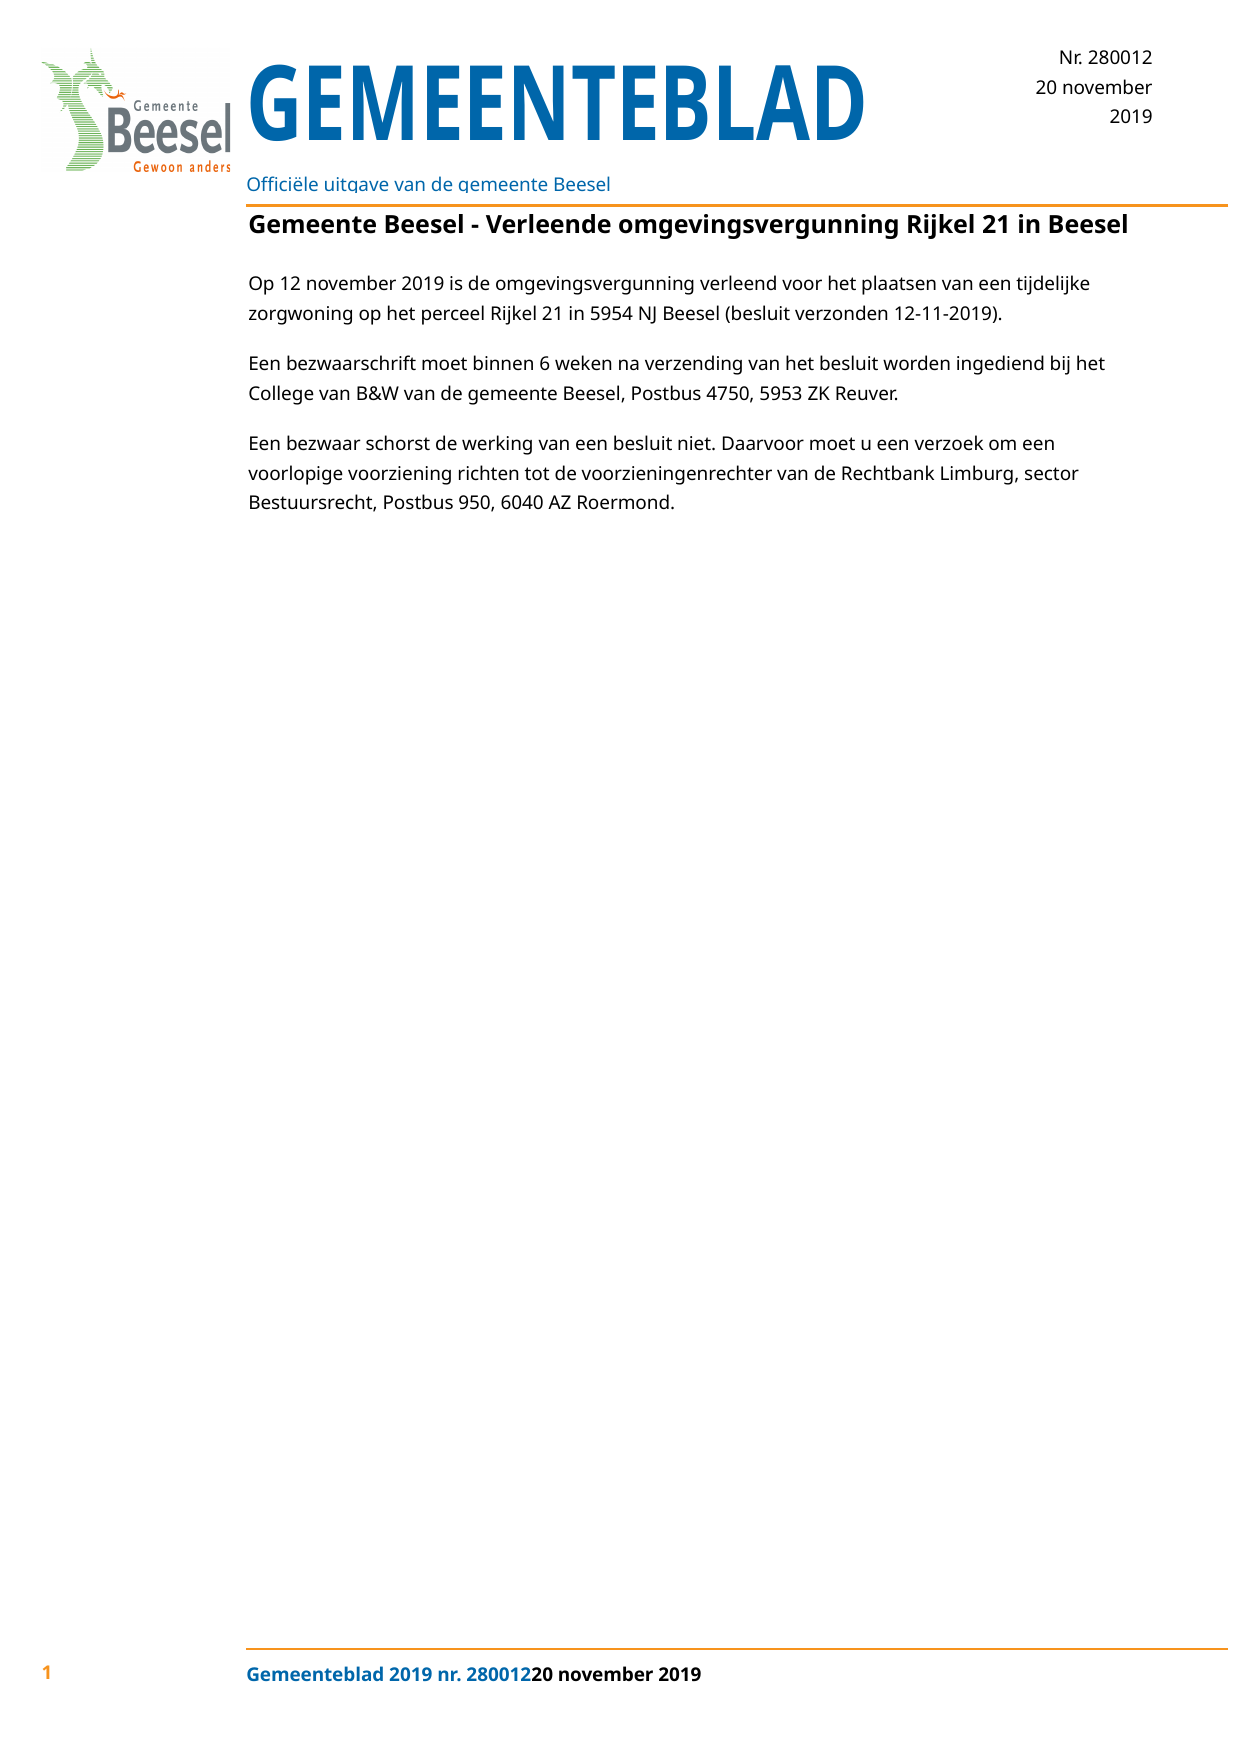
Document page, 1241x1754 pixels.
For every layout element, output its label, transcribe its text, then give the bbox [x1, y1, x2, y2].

picture [41, 47, 231, 172]
text Een bezwaarschrift moet binnen 6 weken na verzending van het besluit worden ingediend bij het College van B&W van de gemeente Beesel, Postbus 4750, 5953 ZK Reuver. [248, 350, 1152, 406]
text Gemeente Beesel - Verleende omgevingsvergunning Rijkel 21 in Beesel [248, 207, 1152, 241]
text Op 12 november 2019 is de omgevingsvergunning verleend voor het plaatsen van een tijdelijke zorgwoning op het perceel Rijkel 21 in 5954 NJ Beesel (besluit verzonden 12-11-2019). [248, 270, 1152, 326]
text Een bezwaar schorst de werking van een besluit niet. Daarvoor moet u een verzoek om een voorlopige voorziening richten tot de voorzieningenrechter van de Rechtbank Limburg, sector Bestuursrecht, Postbus 950, 6040 AZ Roermond. [248, 430, 1152, 515]
